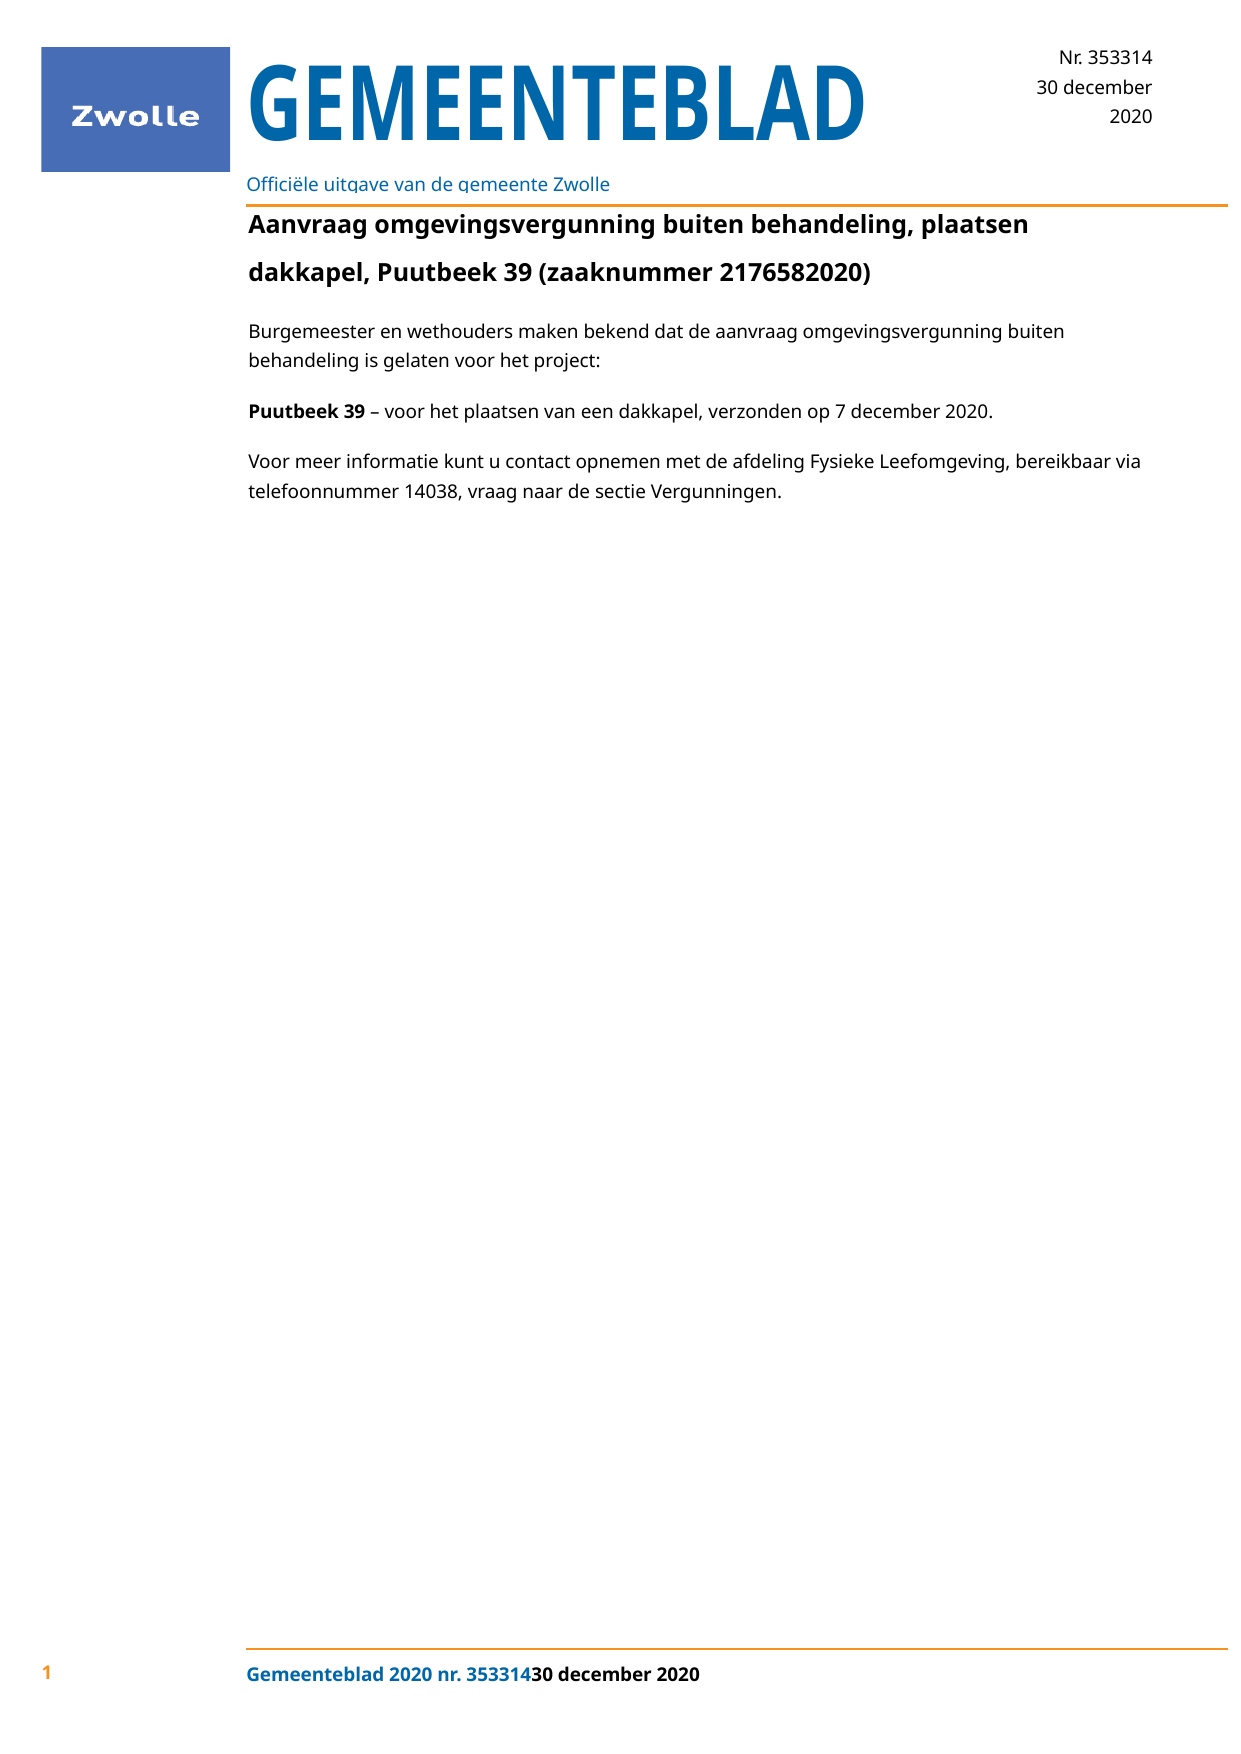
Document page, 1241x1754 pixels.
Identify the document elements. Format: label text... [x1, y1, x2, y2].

picture [41, 47, 231, 172]
text Burgemeester en wethouders maken bekend dat de aanvraag omgevingsvergunning buiten behandeling is gelaten voor het project: [248, 318, 1152, 373]
text Voor meer informatie kunt u contact opnemen met de afdeling Fysieke Leefomgeving, bereikbaar via telefoonnummer 14038, vraag naar de sectie Vergunningen. [248, 448, 1152, 504]
text Aanvraag omgevingsvergunning buiten behandeling, plaatsen dakkapel, Puutbeek 39 (zaaknummer 2176582020) [248, 207, 1152, 288]
text Puutbeek 39 – voor het plaatsen van een dakkapel, verzonden op 7 december 2020. [248, 398, 1152, 424]
